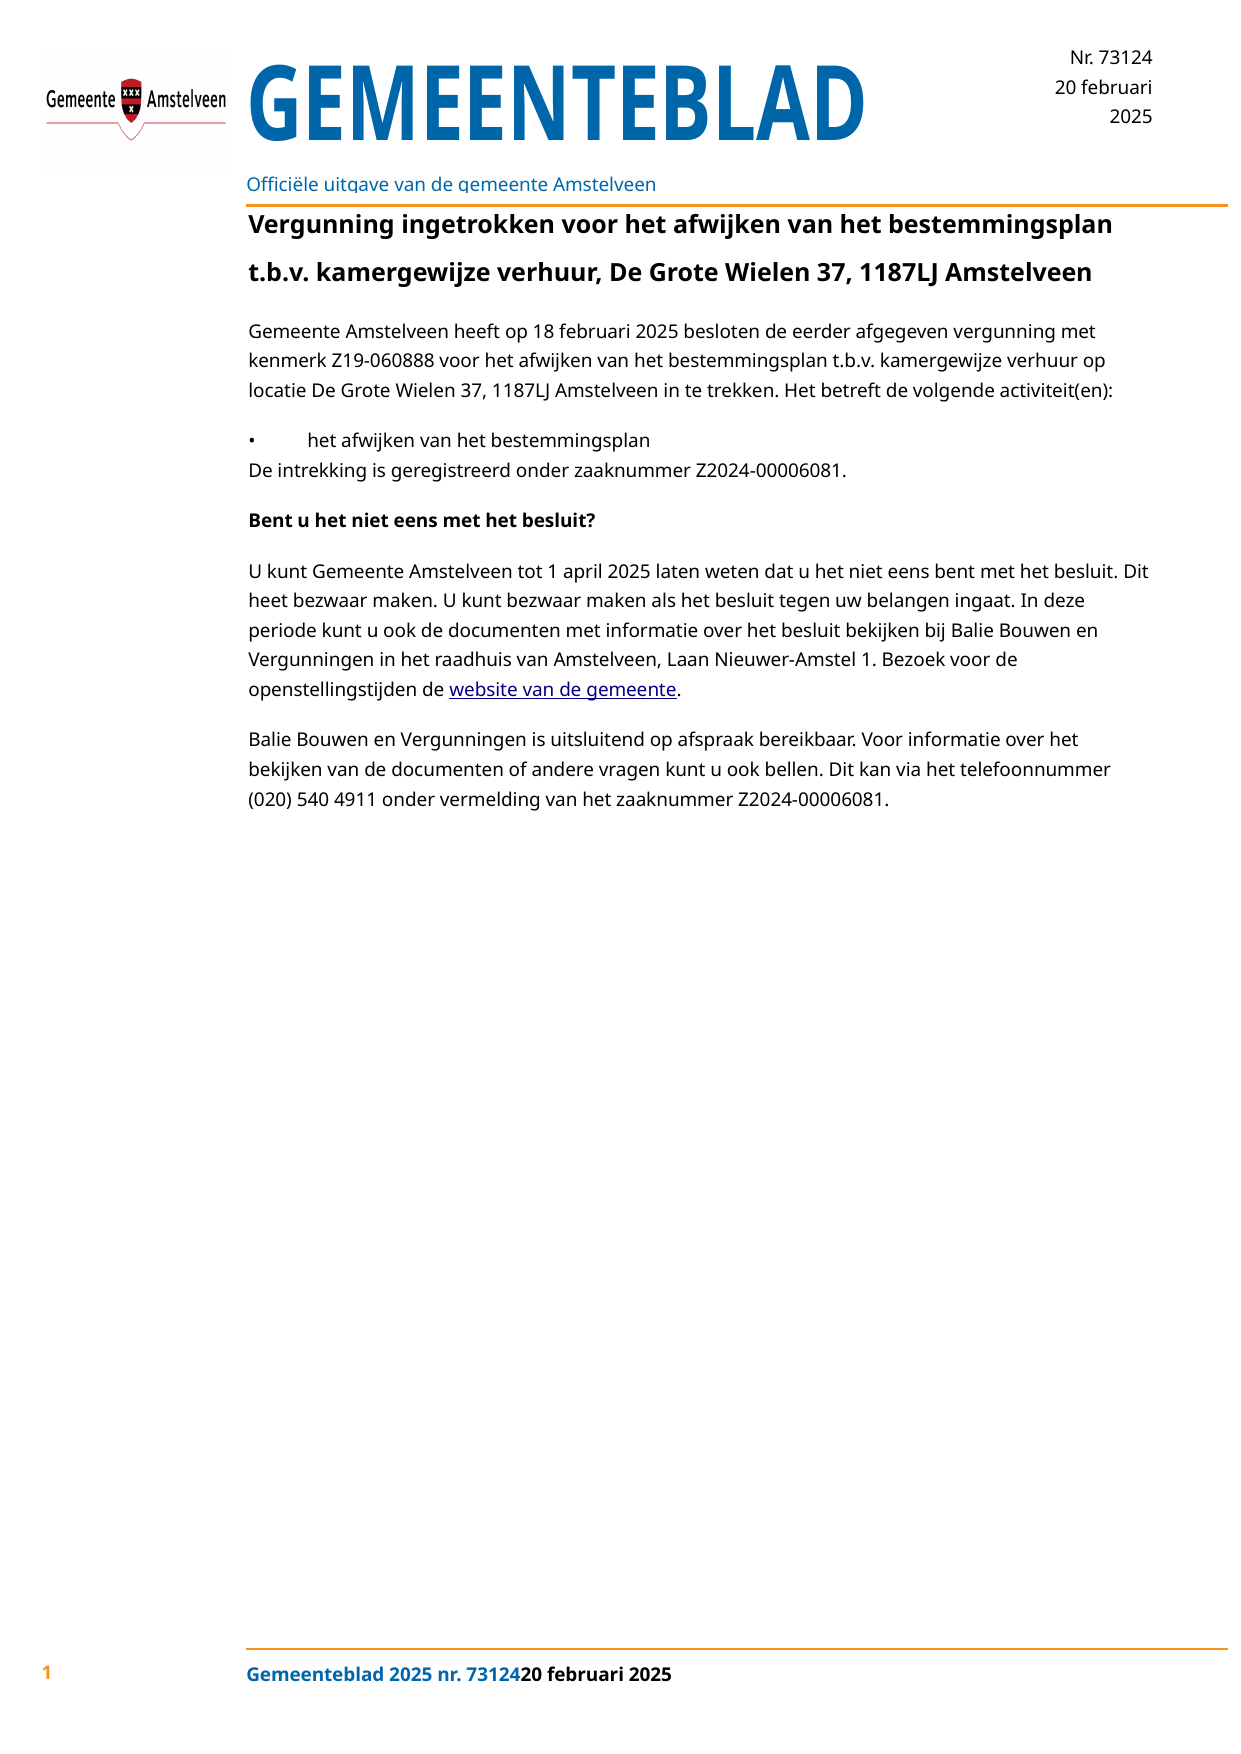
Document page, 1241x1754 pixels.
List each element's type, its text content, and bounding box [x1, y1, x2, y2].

text Gemeente Amstelveen heeft op 18 februari 2025 besloten de eerder afgegeven vergunning met kenmerk Z19-060888 voor het afwijken van het bestemmingsplan t.b.v. kamergewijze verhuur op locatie De Grote Wielen 37, 1187LJ Amstelveen in te trekken. Het betreft de volgende activiteit(en): [248, 318, 1152, 403]
text Balie Bouwen en Vergunningen is uitsluitend op afspraak bereikbaar. Voor informatie over het bekijken van de documenten of andere vragen kunt u ook bellen. Dit kan via het telefoonnummer (020) 540 4911 onder vermelding van het zaaknummer Z2024-00006081. [248, 727, 1152, 812]
text De intrekking is geregistreerd onder zaaknummer Z2024-00006081. [248, 457, 1152, 483]
text U kunt Gemeente Amstelveen tot 1 april 2025 laten weten dat u het niet eens bent met het besluit. Dit heet bezwaar maken. U kunt bezwaar maken als het besluit tegen uw belangen ingaat. In deze periode kunt u ook de documenten met informatie over het besluit bekijken bij Balie Bouwen en Vergunningen in het raadhuis van Amstelveen, Laan Nieuwer-Amstel 1. Bezoek voor de openstellingstijden de website van de gemeente. [248, 558, 1152, 702]
text Vergunning ingetrokken voor het afwijken van het bestemmingsplan t.b.v. kamergewijze verhuur, De Grote Wielen 37, 1187LJ Amstelveen [248, 207, 1152, 288]
list het afwijken van het bestemmingsplan [248, 427, 1152, 453]
text Bent u het niet eens met het besluit? [248, 507, 1152, 533]
picture [41, 47, 231, 172]
